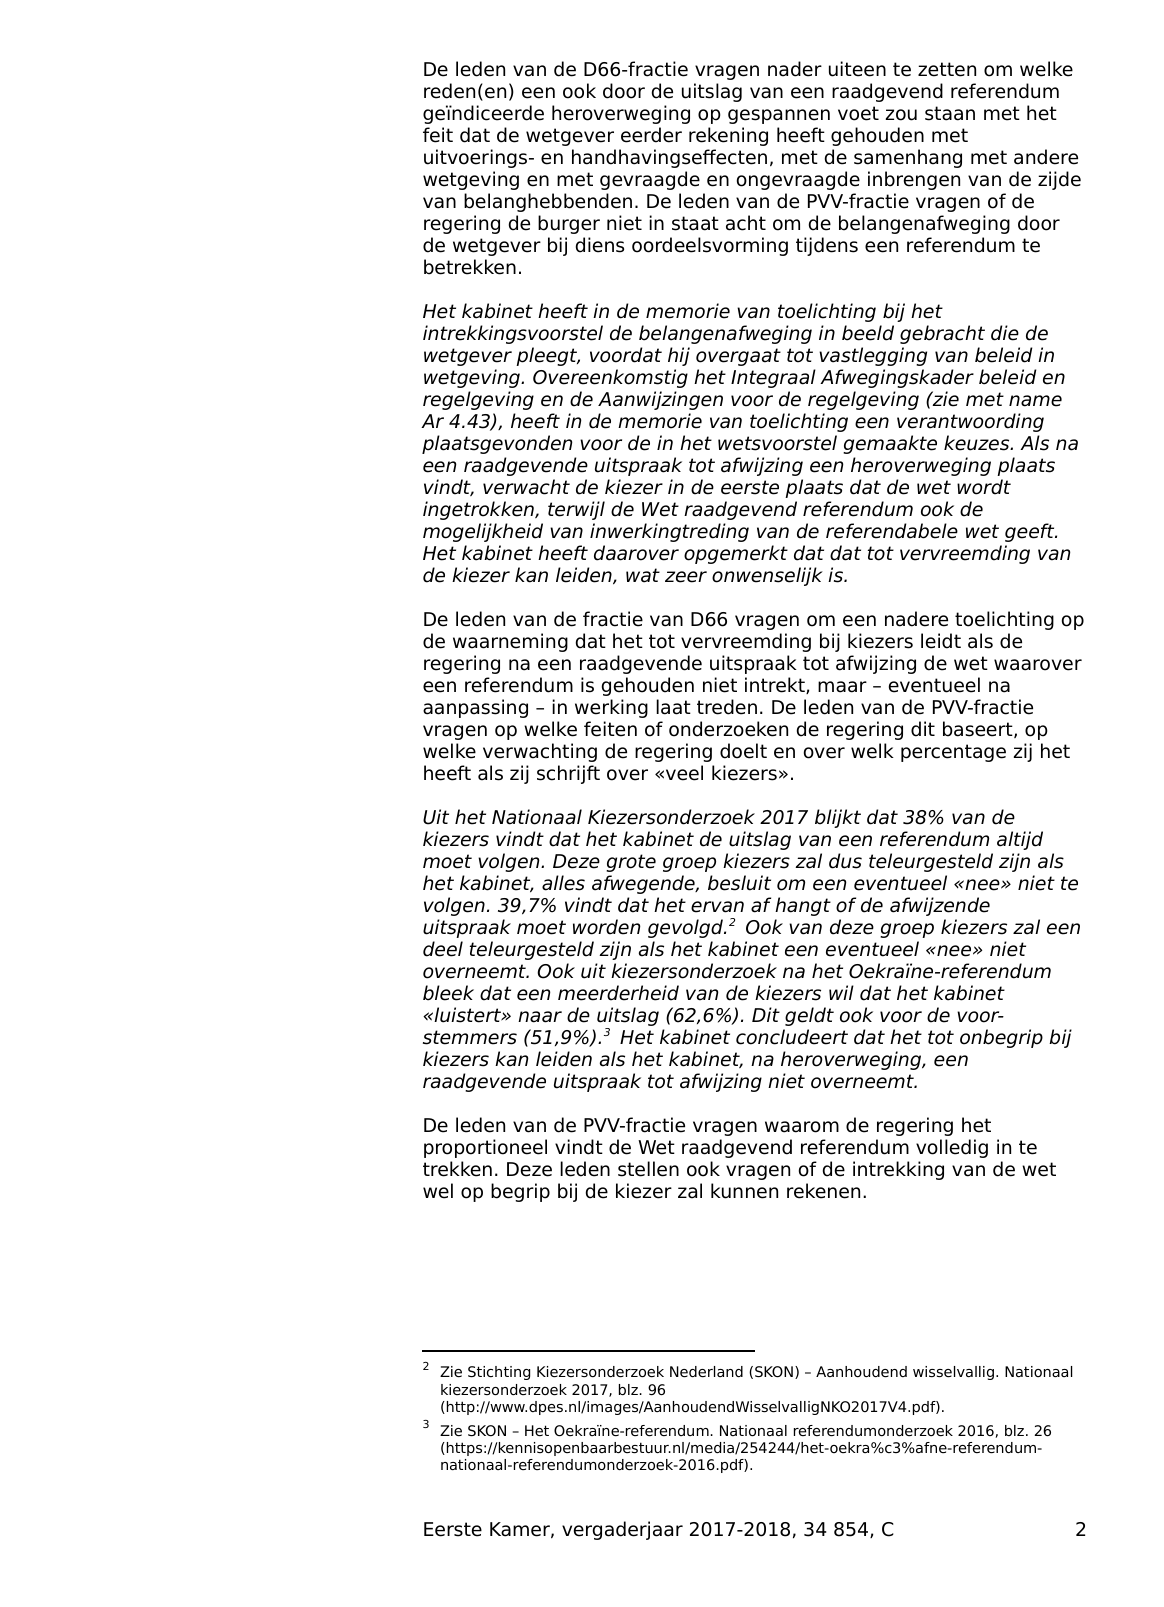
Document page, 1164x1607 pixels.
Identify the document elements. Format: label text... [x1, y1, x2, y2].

text Het kabinet heeft in de memorie van toelichting bij het intrekkingsvoorstel de belangenafweging in beeld gebracht die de wetgever pleegt, voordat hij overgaat tot vastlegging van beleid in wetgeving. Overeenkomstig het Integraal Afwegingskader beleid en regelgeving en de Aanwijzingen voor de regelgeving (zie met name Ar 4.43), heeft in de memorie van toelichting een verantwoording plaatsgevonden voor de in het wetsvoorstel gemaakte keuzes. Als na een raadgevende uitspraak tot afwijzing een heroverweging plaats vindt, verwacht de kiezer in de eerste plaats dat de wet wordt ingetrokken, terwijl de Wet raadgevend referendum ook de mogelijkheid van inwerkingtreding van de referendabele wet geeft. Het kabinet heeft daarover opgemerkt dat dat tot vervreemding van de kiezer kan leiden, wat zeer onwenselijk is. [422, 301, 1087, 587]
text De leden van de fractie van D66 vragen om een nadere toelichting op de waarneming dat het tot vervreemding bij kiezers leidt als de regering na een raadgevende uitspraak tot afwijzing de wet waarover een referendum is gehouden niet intrekt, maar – eventueel na aanpassing – in werking laat treden. De leden van de PVV-fractie vragen op welke feiten of onderzoeken de regering dit baseert, op welke verwachting de regering doelt en over welk percentage zij het heeft als zij schrijft over «veel kiezers». [422, 609, 1087, 785]
text De leden van de PVV-fractie vragen waarom de regering het proportioneel vindt de Wet raadgevend referendum volledig in te trekken. Deze leden stellen ook vragen of de intrekking van de wet wel op begrip bij de kiezer zal kunnen rekenen. [422, 1115, 1087, 1203]
text Uit het Nationaal Kiezersonderzoek 2017 blijkt dat 38% van de kiezers vindt dat het kabinet de uitslag van een referendum altijd moet volgen. Deze grote groep kiezers zal dus teleurgesteld zijn als het kabinet, alles afwegende, besluit om een eventueel «nee» niet te volgen. 39,7% vindt dat het ervan af hangt of de afwijzende uitspraak moet worden gevolgd. Ook van deze groep kiezers zal een deel teleurgesteld zijn als het kabinet een eventueel «nee» niet overneemt. Ook uit kiezersonderzoek na het Oekraïne-referendum bleek dat een meerderheid van de kiezers wil dat het kabinet «luistert» naar de uitslag (62,6%). Dit geldt ook voor de voor-stemmers (51,9%). Het kabinet concludeert dat het tot onbegrip bij kiezers kan leiden als het kabinet, na heroverweging, een raadgevende uitspraak tot afwijzing niet overneemt. [422, 807, 1087, 1093]
text Zie SKON – Het Oekraïne-referendum. Nationaal referendumonderzoek 2016, blz. 26 (https://kennisopenbaarbestuur.nl/media/254244/het-oekra%c3%afne-referendum-nationaal-referendumonderzoek-2016.pdf). [422, 1418, 1087, 1474]
text De leden van de D66-fractie vragen nader uiteen te zetten om welke reden(en) een ook door de uitslag van een raadgevend referendum geïndiceerde heroverweging op gespannen voet zou staan met het feit dat de wetgever eerder rekening heeft gehouden met uitvoerings- en handhavingseffecten, met de samenhang met andere wetgeving en met gevraagde en ongevraagde inbrengen van de zijde van belanghebbenden. De leden van de PVV-fractie vragen of de regering de burger niet in staat acht om de belangenafweging door de wetgever bij diens oordeelsvorming tijdens een referendum te betrekken. [422, 59, 1087, 279]
text Zie Stichting Kiezersonderzoek Nederland (SKON) – Aanhoudend wisselvallig. Nationaal kiezersonderzoek 2017, blz. 96 (http://www.dpes.nl/images/AanhoudendWisselvalligNKO2017V4.pdf). [422, 1360, 1087, 1416]
